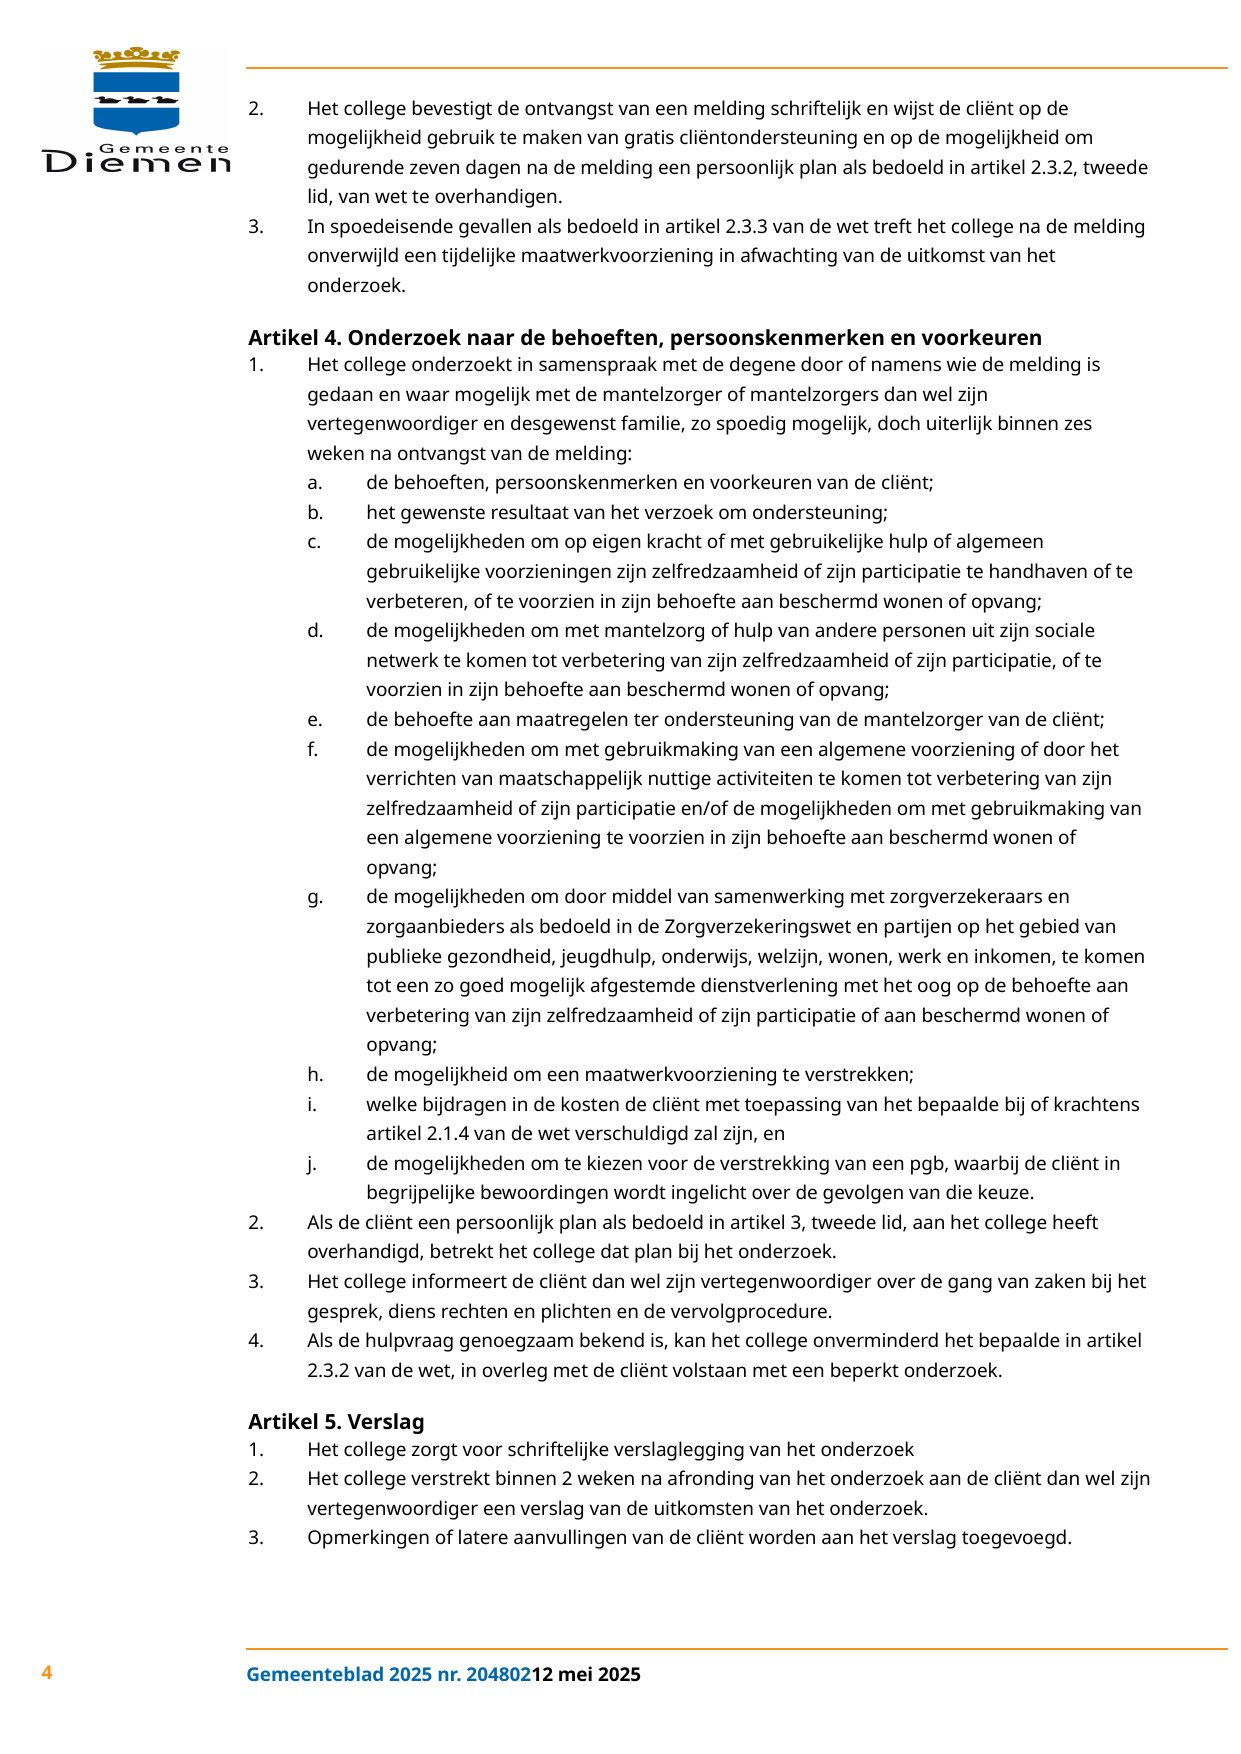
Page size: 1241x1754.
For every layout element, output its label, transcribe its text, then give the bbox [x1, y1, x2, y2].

list Als de hulpvraag genoegzaam bekend is, kan het college onverminderd het bepaalde in artikel 2.3.2 van de wet, in overleg met de cliënt volstaan met een beperkt onderzoek. [248, 1327, 1152, 1383]
picture [41, 47, 231, 172]
list Het college zorgt voor schriftelijke verslaglegging van het onderzoek [248, 1436, 1152, 1462]
text Artikel 4. Onderzoek naar de behoeften, persoonskenmerken en voorkeuren [248, 323, 1152, 351]
list de mogelijkheden om met gebruikmaking van een algemene voorziening of door het verrichten van maatschappelijk nuttige activiteiten te komen tot verbetering van zijn zelfredzaamheid of zijn participatie en/of de mogelijkheden om met gebruikmaking van een algemene voorziening te voorzien in zijn behoefte aan beschermd wonen of opvang; [307, 736, 1152, 880]
text Artikel 5. Verslag [248, 1407, 1152, 1436]
list welke bijdragen in de kosten de cliënt met toepassing van het bepaalde bij of krachtens artikel 2.1.4 van de wet verschuldigd zal zijn, en [307, 1091, 1152, 1146]
list het gewenste resultaat van het verzoek om ondersteuning; [307, 499, 1152, 525]
list Opmerkingen of latere aanvullingen van de cliënt worden aan het verslag toegevoegd. [248, 1524, 1152, 1550]
list Het college onderzoekt in samenspraak met de degene door of namens wie de melding is gedaan en waar mogelijk met de mantelzorger of mantelzorgers dan wel zijn vertegenwoordiger en desgewenst familie, zo spoedig mogelijk, doch uiterlijk binnen zes weken na ontvangst van de melding: [248, 351, 1152, 466]
list de mogelijkheden om te kiezen voor de verstrekking van een pgb, waarbij de cliënt in begrijpelijke bewoordingen wordt ingelicht over de gevolgen van die keuze. [307, 1150, 1152, 1205]
list de mogelijkheden om met mantelzorg of hulp van andere personen uit zijn sociale netwerk te komen tot verbetering van zijn zelfredzaamheid of zijn participatie, of te voorzien in zijn behoefte aan beschermd wonen of opvang; [307, 617, 1152, 702]
list de mogelijkheden om op eigen kracht of met gebruikelijke hulp of algemeen gebruikelijke voorzieningen zijn zelfredzaamheid of zijn participatie te handhaven of te verbeteren, of te voorzien in zijn behoefte aan beschermd wonen of opvang; [307, 529, 1152, 613]
list Als de cliënt een persoonlijk plan als bedoeld in artikel 3, tweede lid, aan het college heeft overhandigd, betrekt het college dat plan bij het onderzoek. [248, 1209, 1152, 1264]
list de mogelijkheid om een maatwerkvoorziening te verstrekken; [307, 1061, 1152, 1087]
list Het college informeert de cliënt dan wel zijn vertegenwoordiger over de gang van zaken bij het gesprek, diens rechten en plichten en de vervolgprocedure. [248, 1268, 1152, 1323]
list In spoedeisende gevallen als bedoeld in artikel 2.3.3 van de wet treft het college na de melding onverwijld een tijdelijke maatwerkvoorziening in afwachting van de uitkomst van het onderzoek. [248, 213, 1152, 298]
list de behoefte aan maatregelen ter ondersteuning van de mantelzorger van de cliënt; [307, 706, 1152, 732]
list de mogelijkheden om door middel van samenwerking met zorgverzekeraars en zorgaanbieders als bedoeld in de Zorgverzekeringswet en partijen op het gebied van publieke gezondheid, jeugdhulp, onderwijs, welzijn, wonen, werk en inkomen, te komen tot een zo goed mogelijk afgestemde dienstverlening met het oog op de behoefte aan verbetering van zijn zelfredzaamheid of zijn participatie of aan beschermd wonen of opvang; [307, 884, 1152, 1057]
list Het college verstrekt binnen 2 weken na afronding van het onderzoek aan de cliënt dan wel zijn vertegenwoordiger een verslag van de uitkomsten van het onderzoek. [248, 1465, 1152, 1521]
list de behoeften, persoonskenmerken en voorkeuren van de cliënt; [307, 469, 1152, 495]
list Het college bevestigt de ontvangst van een melding schriftelijk en wijst de cliënt op de mogelijkheid gebruik te maken van gratis cliëntondersteuning en op de mogelijkheid om gedurende zeven dagen na de melding een persoonlijk plan als bedoeld in artikel 2.3.2, tweede lid, van wet te overhandigen. [248, 95, 1152, 209]
